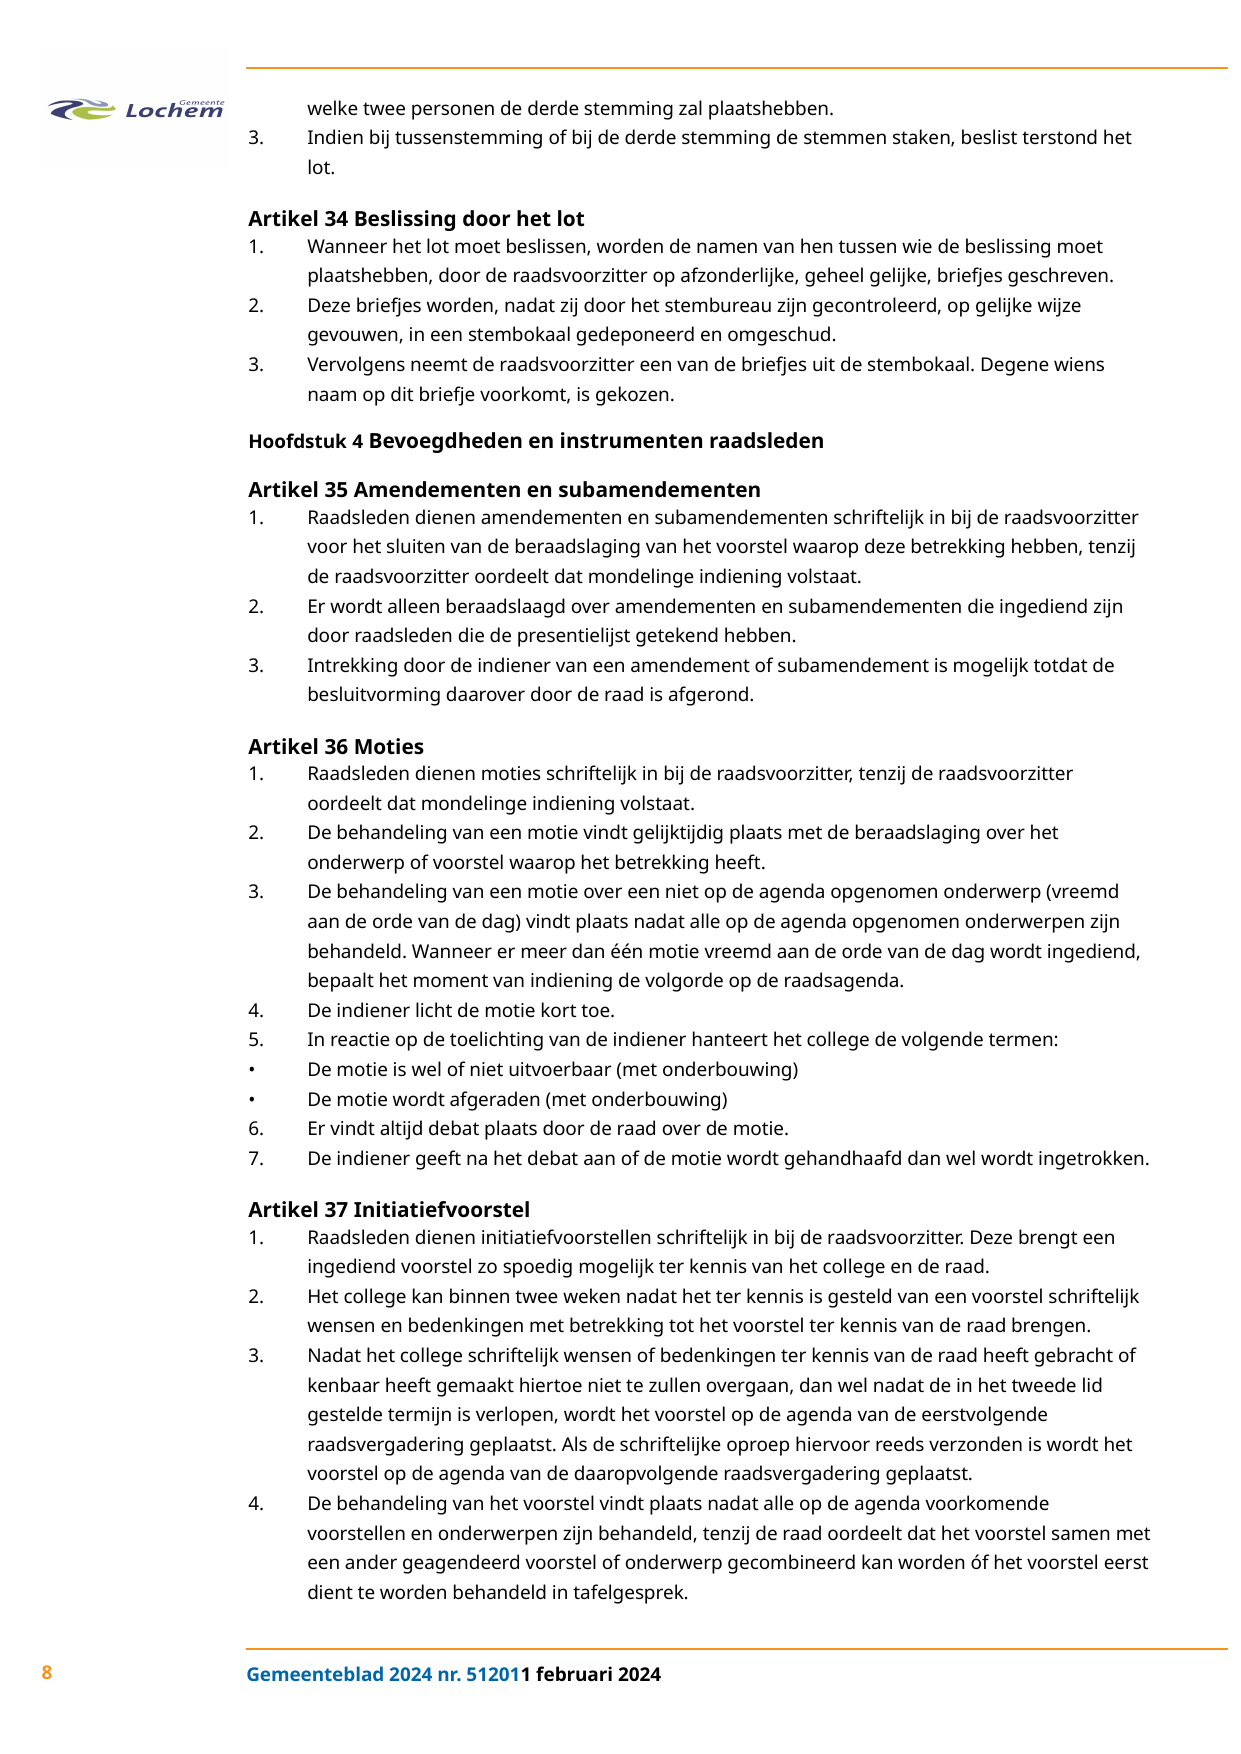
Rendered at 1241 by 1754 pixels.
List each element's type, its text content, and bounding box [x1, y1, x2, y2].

list Er vindt altijd debat plaats door de raad over de motie. [248, 1115, 1152, 1141]
list In reactie op de toelichting van de indiener hanteert het college de volgende termen: [248, 1027, 1152, 1052]
list De motie wordt afgeraden (met onderbouwing) [248, 1086, 1152, 1112]
list Raadsleden dienen initiatiefvoorstellen schriftelijk in bij de raadsvoorzitter. Deze brengt een ingediend voorstel zo spoedig mogelijk ter kennis van het college en de raad. [248, 1224, 1152, 1279]
list De behandeling van het voorstel vindt plaats nadat alle op de agenda voorkomende voorstellen en onderwerpen zijn behandeld, tenzij de raad oordeelt dat het voorstel samen met een ander geagendeerd voorstel of onderwerp gecombineerd kan worden óf het voorstel eerst dient te worden behandeld in tafelgesprek. [248, 1490, 1152, 1604]
text Artikel 34 Beslissing door het lot [248, 204, 1152, 233]
picture [41, 47, 231, 172]
list Er wordt alleen beraadslaagd over amendementen en subamendementen die ingediend zijn door raadsleden die de presentielijst getekend hebben. [248, 593, 1152, 648]
list Wanneer het lot moet beslissen, worden de namen van hen tussen wie de beslissing moet plaatshebben, door de raadsvoorzitter op afzonderlijke, geheel gelijke, briefjes geschreven. [248, 233, 1152, 288]
list Raadsleden dienen moties schriftelijk in bij de raadsvoorzitter, tenzij de raadsvoorzitter oordeelt dat mondelinge indiening volstaat. [248, 760, 1152, 816]
list Indien bij tussenstemming of bij de derde stemming de stemmen staken, beslist terstond het lot. [248, 124, 1152, 180]
list De behandeling van een motie over een niet op de agenda opgenomen onderwerp (vreemd aan de orde van de dag) vindt plaats nadat alle op de agenda opgenomen onderwerpen zijn behandeld. Wanneer er meer dan één motie vreemd aan de orde van de dag wordt ingediend, bepaalt het moment van indiening de volgorde op de raadsagenda. [248, 879, 1152, 993]
list Vervolgens neemt de raadsvoorzitter een van de briefjes uit de stembokaal. Degene wiens naam op dit briefje voorkomt, is gekozen. [248, 351, 1152, 406]
list De indiener licht de motie kort toe. [248, 997, 1152, 1023]
list Nadat het college schriftelijk wensen of bedenkingen ter kennis van de raad heeft gebracht of kenbaar heeft gemaakt hiertoe niet te zullen overgaan, dan wel nadat de in het tweede lid gestelde termijn is verlopen, wordt het voorstel op de agenda van de eerstvolgende raadsvergadering geplaatst. Als de schriftelijke oproep hiervoor reeds verzonden is wordt het voorstel op de agenda van de daaropvolgende raadsvergadering geplaatst. [248, 1342, 1152, 1486]
list welke twee personen de derde stemming zal plaatshebben. [248, 95, 1152, 121]
text Artikel 35 Amendementen en subamendementen [248, 476, 1152, 504]
list De indiener geeft na het debat aan of de motie wordt gehandhaafd dan wel wordt ingetrokken. [248, 1145, 1152, 1171]
list De motie is wel of niet uitvoerbaar (met onderbouwing) [248, 1056, 1152, 1082]
text Artikel 37 Initiatiefvoorstel [248, 1195, 1152, 1224]
list Raadsleden dienen amendementen en subamendementen schriftelijk in bij de raadsvoorzitter voor het sluiten van de beraadslaging van het voorstel waarop deze betrekking hebben, tenzij de raadsvoorzitter oordeelt dat mondelinge indiening volstaat. [248, 504, 1152, 589]
list Het college kan binnen twee weken nadat het ter kennis is gesteld van een voorstel schriftelijk wensen en bedenkingen met betrekking tot het voorstel ter kennis van de raad brengen. [248, 1283, 1152, 1338]
list Intrekking door de indiener van een amendement of subamendement is mogelijk totdat de besluitvorming daarover door de raad is afgerond. [248, 652, 1152, 707]
text Artikel 36 Moties [248, 732, 1152, 760]
text Hoofdstuk 4 Bevoegdheden en instrumenten raadsleden [248, 426, 1152, 455]
list De behandeling van een motie vindt gelijktijdig plaats met de beraadslaging over het onderwerp of voorstel waarop het betrekking heeft. [248, 819, 1152, 875]
list Deze briefjes worden, nadat zij door het stembureau zijn gecontroleerd, op gelijke wijze gevouwen, in een stembokaal gedeponeerd en omgeschud. [248, 292, 1152, 347]
